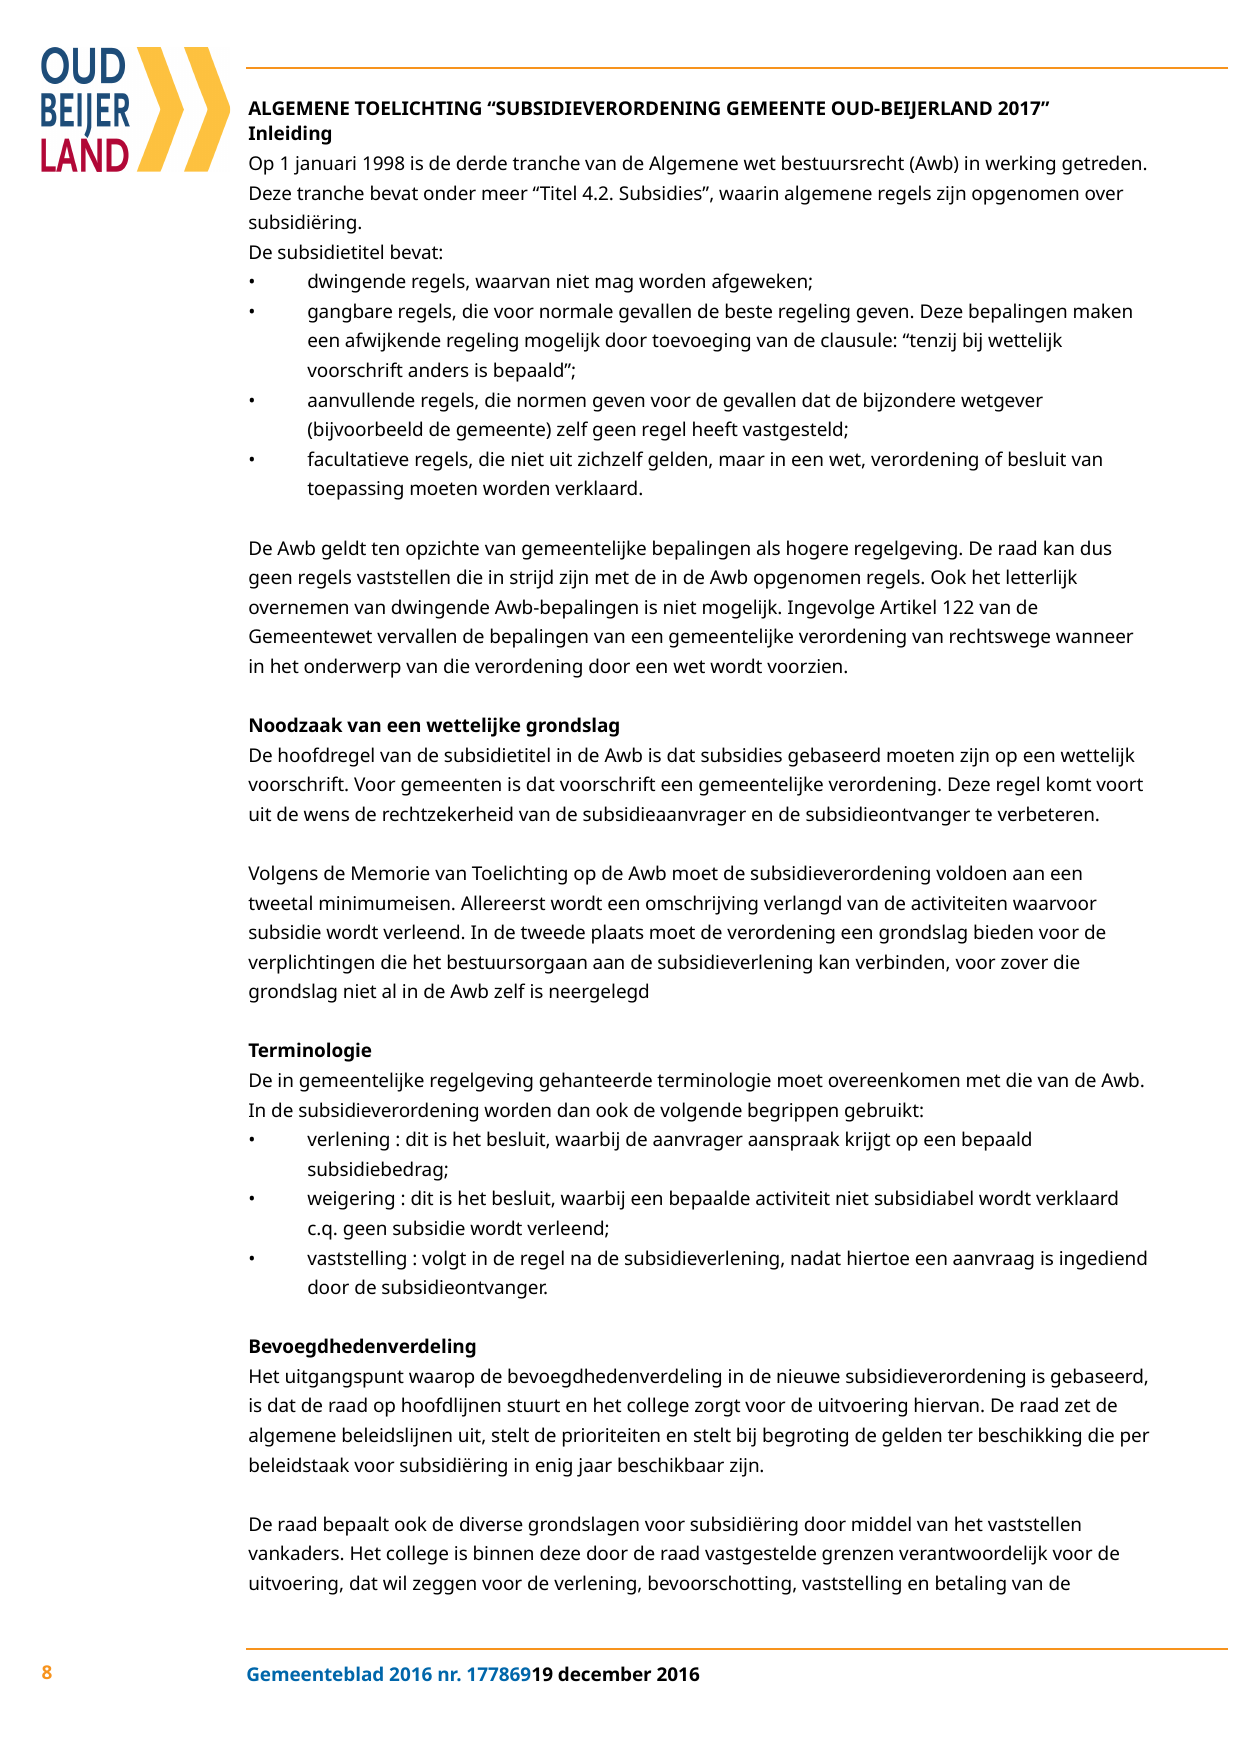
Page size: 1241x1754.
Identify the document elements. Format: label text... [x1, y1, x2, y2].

list verlening : dit is het besluit, waarbij de aanvrager aanspraak krijgt op een bepaald subsidiebedrag; [248, 1126, 1152, 1182]
list weigering : dit is het besluit, waarbij een bepaalde activiteit niet subsidiabel wordt verklaard c.q. geen subsidie wordt verleend; [248, 1186, 1152, 1241]
text De subsidietitel bevat: [248, 239, 1152, 265]
list vaststelling : volgt in de regel na de subsidieverlening, nadat hiertoe een aanvraag is ingediend door de subsidieontvanger. [248, 1245, 1152, 1300]
list aanvullende regels, die normen geven voor de gevallen dat de bijzondere wetgever (bijvoorbeeld de gemeente) zelf geen regel heeft vastgesteld; [248, 387, 1152, 442]
text Het uitgangspunt waarop de bevoegdhedenverdeling in de nieuwe subsidieverordening is gebaseerd, is dat de raad op hoofdlijnen stuurt en het college zorgt voor de uitvoering hiervan. De raad zet de algemene beleidslijnen uit, stelt de prioriteiten en stelt bij begroting de gelden ter beschikking die per beleidstaak voor subsidiëring in enig jaar beschikbaar zijn. [248, 1363, 1152, 1478]
text De raad bepaalt ook de diverse grondslagen voor subsidiëring door middel van het vaststellen vankaders. Het college is binnen deze door de raad vastgestelde grenzen verantwoordelijk voor de uitvoering, dat wil zeggen voor de verlening, bevoorschotting, vaststelling en betaling van de [248, 1511, 1152, 1596]
text In de subsidieverordening worden dan ook de volgende begrippen gebruikt: [248, 1097, 1152, 1123]
text Op 1 januari 1998 is de derde tranche van de Algemene wet bestuursrecht (Awb) in werking getreden. Deze tranche bevat onder meer “Titel 4.2. Subsidies”, waarin algemene regels zijn opgenomen over subsidiëring. [248, 150, 1152, 235]
text De hoofdregel van de subsidietitel in de Awb is dat subsidies gebaseerd moeten zijn op een wettelijk voorschrift. Voor gemeenten is dat voorschrift een gemeentelijke verordening. Deze regel komt voort uit de wens de rechtzekerheid van de subsidieaanvrager en de subsidieontvanger te verbeteren. [248, 742, 1152, 827]
list dwingende regels, waarvan niet mag worden afgeweken; [248, 268, 1152, 294]
text Noodzaak van een wettelijke grondslag [248, 712, 1152, 738]
list gangbare regels, die voor normale gevallen de beste regeling geven. Deze bepalingen maken een afwijkende regeling mogelijk door toevoeging van de clausule: “tenzij bij wettelijk voorschrift anders is bepaald”; [248, 298, 1152, 383]
list facultatieve regels, die niet uit zichzelf gelden, maar in een wet, verordening of besluit van toepassing moeten worden verklaard. [248, 446, 1152, 501]
picture [41, 47, 231, 172]
text De Awb geldt ten opzichte van gemeentelijke bepalingen als hogere regelgeving. De raad kan dus geen regels vaststellen die in strijd zijn met de in de Awb opgenomen regels. Ook het letterlijk overnemen van dwingende Awb-bepalingen is niet mogelijk. Ingevolge Artikel 122 van de Gemeentewet vervallen de bepalingen van een gemeentelijke verordening van rechtswege wanneer in het onderwerp van die verordening door een wet wordt voorzien. [248, 535, 1152, 679]
text Terminologie [248, 1038, 1152, 1063]
text ALGEMENE TOELICHTING “SUBSIDIEVERORDENING GEMEENTE OUD-BEIJERLAND 2017” [248, 95, 1152, 121]
text Volgens de Memorie van Toelichting op de Awb moet de subsidieverordening voldoen aan een tweetal minimumeisen. Allereerst wordt een omschrijving verlangd van de activiteiten waarvoor subsidie wordt verleend. In de tweede plaats moet de verordening een grondslag bieden voor de verplichtingen die het bestuursorgaan aan de subsidieverlening kan verbinden, voor zover die grondslag niet al in de Awb zelf is neergelegd [248, 860, 1152, 1004]
text Bevoegdhedenverdeling [248, 1333, 1152, 1359]
text De in gemeentelijke regelgeving gehanteerde terminologie moet overeenkomen met die van de Awb. [248, 1067, 1152, 1093]
text Inleiding [248, 121, 1152, 146]
